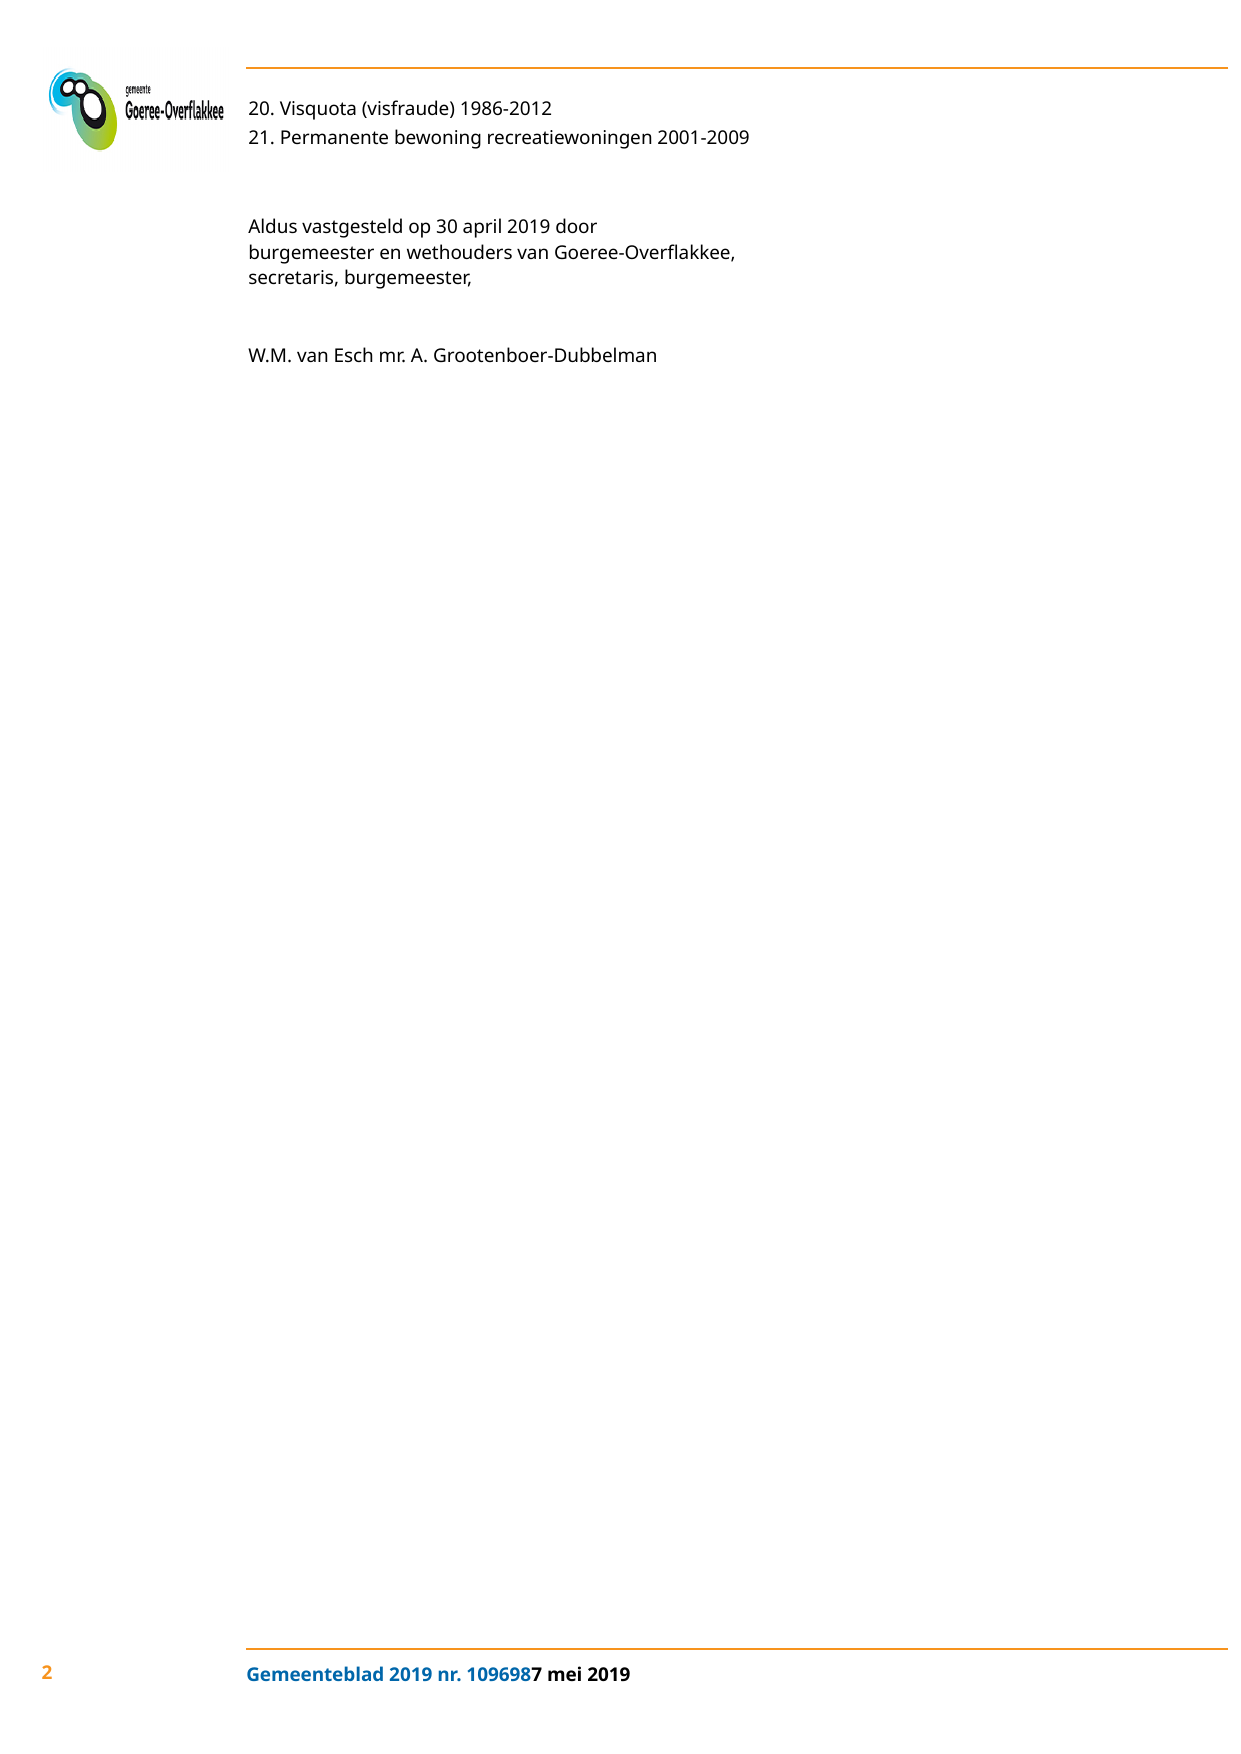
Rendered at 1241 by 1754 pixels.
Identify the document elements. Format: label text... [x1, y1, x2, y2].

text Aldus vastgesteld op 30 april 2019 door [248, 213, 1152, 239]
picture [41, 47, 231, 172]
text W.M. van Esch mr. A. Grootenboer-Dubbelman [248, 342, 1152, 367]
text burgemeester en wethouders van Goeree-Overflakkee, [248, 239, 1152, 264]
text 20. Visquota (visfraude) 1986-2012 [248, 95, 1152, 121]
text secretaris, burgemeester, [248, 264, 1152, 290]
text 21. Permanente bewoning recreatiewoningen 2001-2009 [248, 124, 1152, 150]
